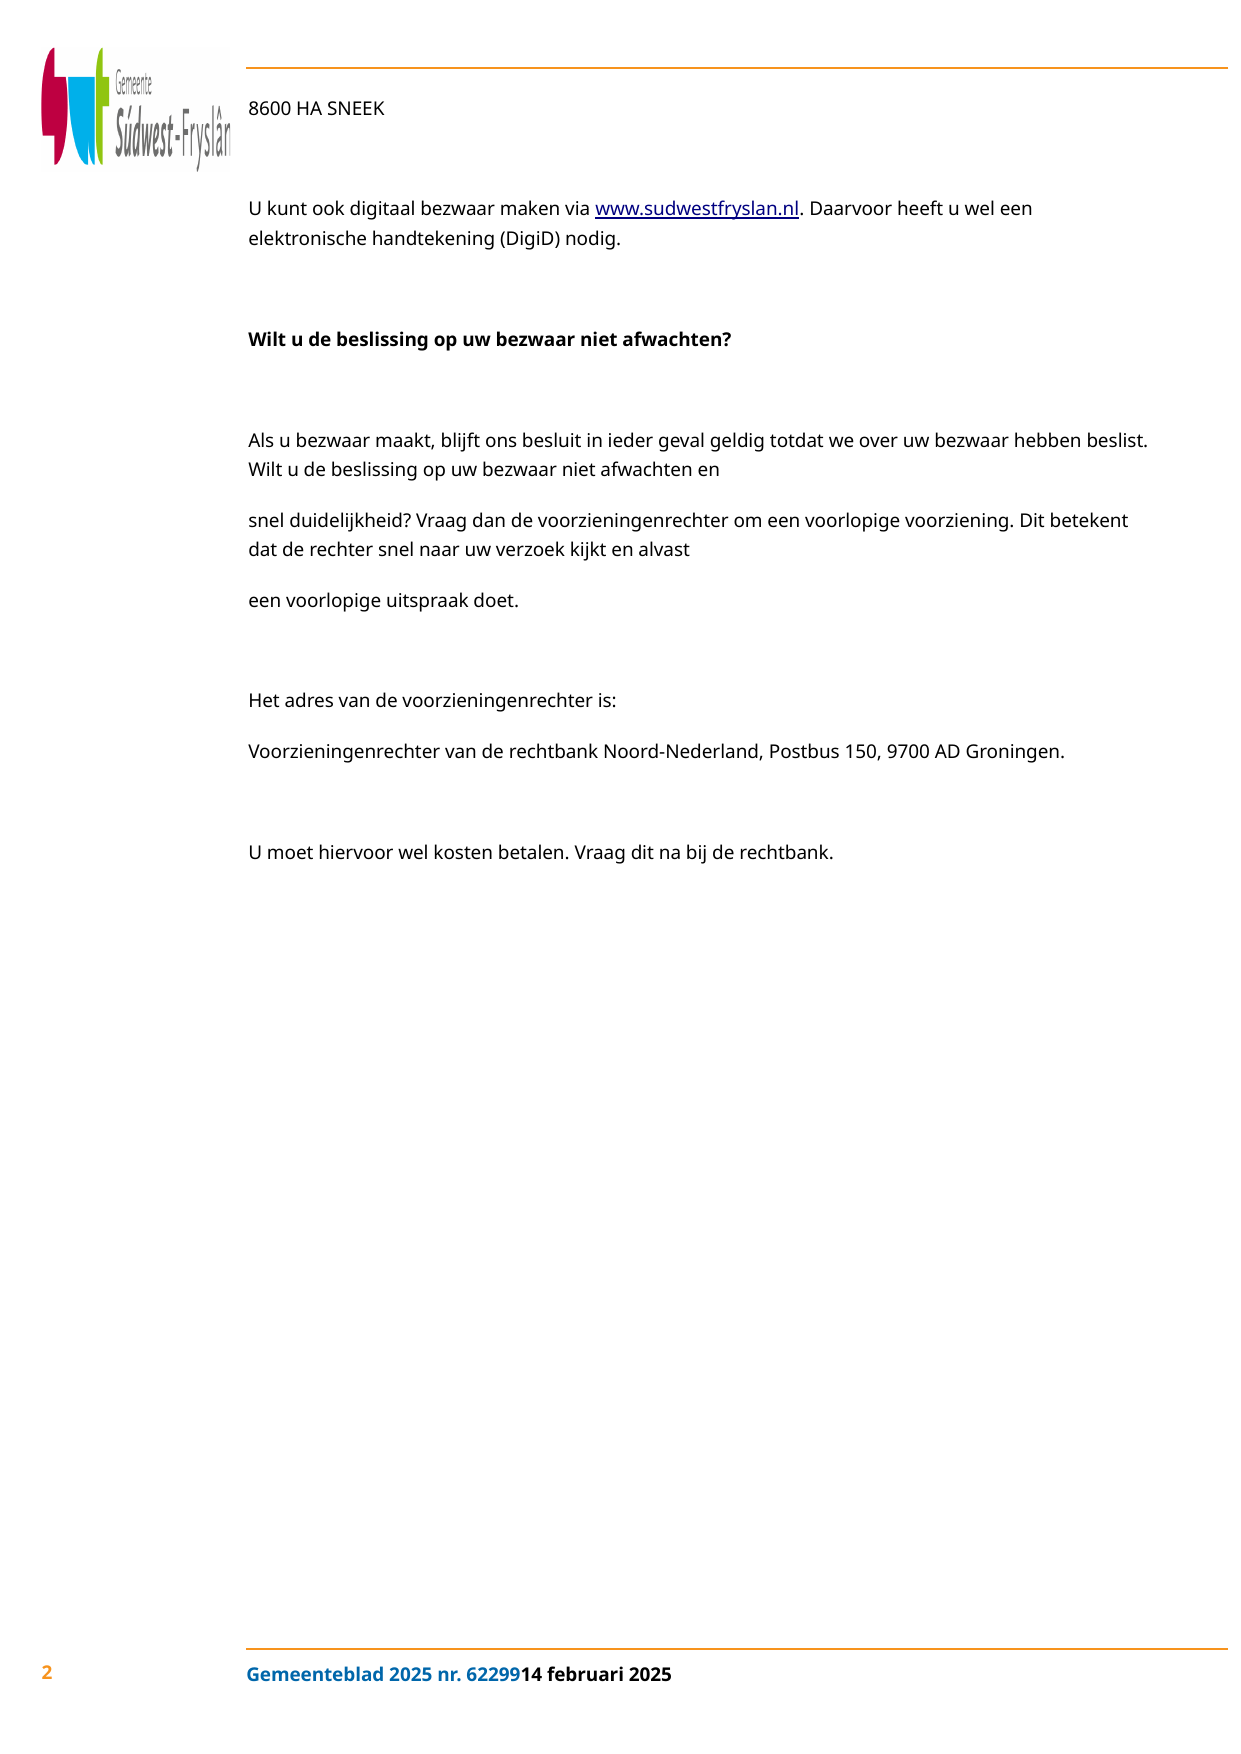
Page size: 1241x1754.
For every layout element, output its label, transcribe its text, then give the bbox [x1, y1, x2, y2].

text Als u bezwaar maakt, blijft ons besluit in ieder geval geldig totdat we over uw bezwaar hebben beslist. Wilt u de beslissing op uw bezwaar niet afwachten en [248, 427, 1152, 482]
text snel duidelijkheid? Vraag dan de voorzieningenrechter om een voorlopige voorziening. Dit betekent dat de rechter snel naar uw verzoek kijkt en alvast [248, 507, 1152, 562]
text Voorzieningenrechter van de rechtbank Noord-Nederland, Postbus 150, 9700 AD Groningen. [248, 738, 1152, 764]
text een voorlopige uitspraak doet. [248, 587, 1152, 613]
picture [41, 47, 231, 172]
text Wilt u de beslissing op uw bezwaar niet afwachten? [248, 326, 1152, 352]
text U moet hiervoor wel kosten betalen. Vraag dit na bij de rechtbank. [248, 839, 1152, 865]
text 8600 HA SNEEK [248, 95, 1152, 121]
text U kunt ook digitaal bezwaar maken via www.sudwestfryslan.nl. Daarvoor heeft u wel een elektronische handtekening (DigiD) nodig. [248, 196, 1152, 251]
text Het adres van de voorzieningenrechter is: [248, 688, 1152, 713]
